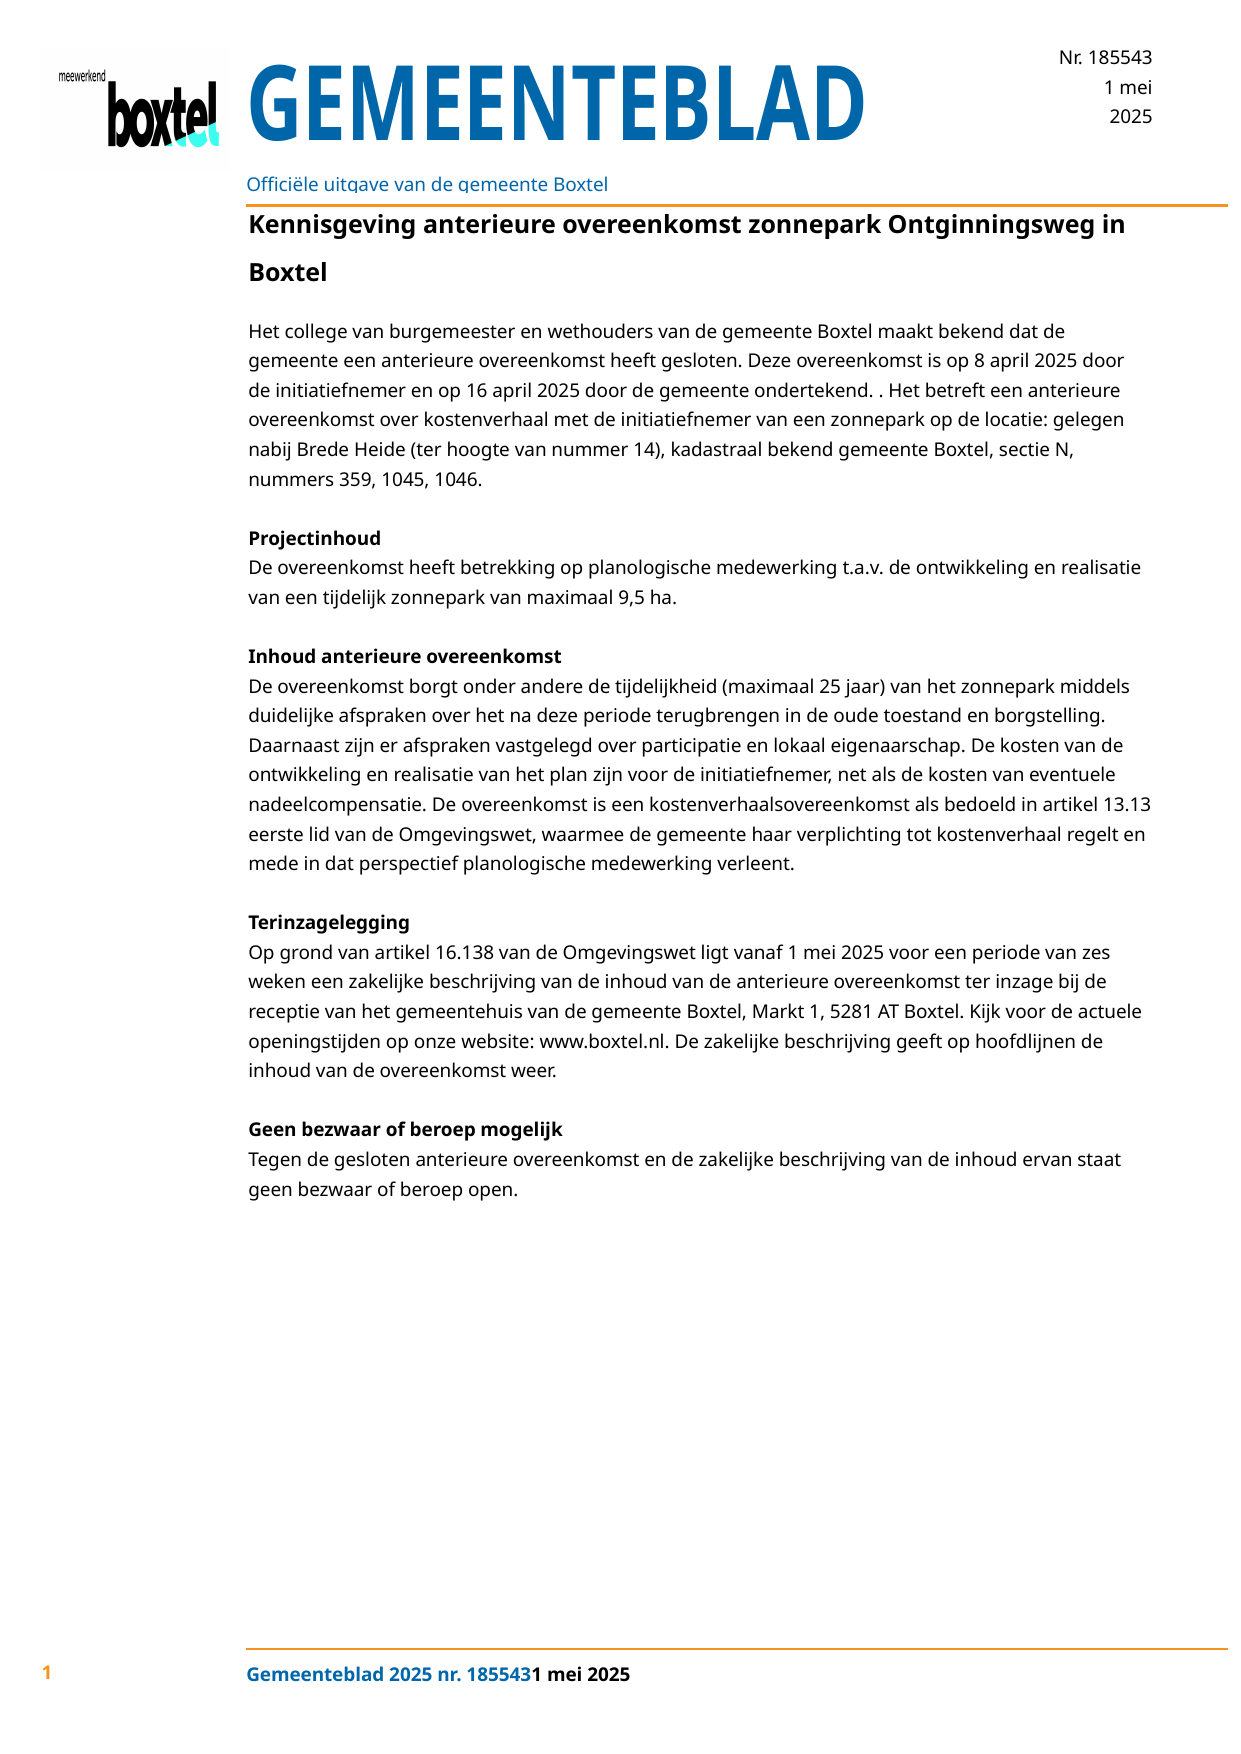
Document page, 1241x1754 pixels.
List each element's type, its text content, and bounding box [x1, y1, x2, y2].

text De overeenkomst borgt onder andere de tijdelijkheid (maximaal 25 jaar) van het zonnepark middels duidelijke afspraken over het na deze periode terugbrengen in de oude toestand en borgstelling. Daarnaast zijn er afspraken vastgelegd over participatie en lokaal eigenaarschap. De kosten van de ontwikkeling en realisatie van het plan zijn voor de initiatiefnemer, net als de kosten van eventuele nadeelcompensatie. De overeenkomst is een kostenverhaalsovereenkomst als bedoeld in artikel 13.13 eerste lid van de Omgevingswet, waarmee de gemeente haar verplichting tot kostenverhaal regelt en mede in dat perspectief planologische medewerking verleent. [248, 673, 1152, 876]
text Tegen de gesloten anterieure overeenkomst en de zakelijke beschrijving van de inhoud ervan staat geen bezwaar of beroep open. [248, 1146, 1152, 1202]
text Op grond van artikel 16.138 van de Omgevingswet ligt vanaf 1 mei 2025 voor een periode van zes weken een zakelijke beschrijving van de inhoud van de anterieure overeenkomst ter inzage bij de receptie van het gemeentehuis van de gemeente Boxtel, Markt 1, 5281 AT Boxtel. Kijk voor de actuele openingstijden op onze website: www.boxtel.nl. De zakelijke beschrijving geeft op hoofdlijnen de inhoud van de overeenkomst weer. [248, 939, 1152, 1083]
text De overeenkomst heeft betrekking op planologische medewerking t.a.v. de ontwikkeling en realisatie van een tijdelijk zonnepark van maximaal 9,5 ha. [248, 554, 1152, 610]
text Terinzagelegging [248, 909, 1152, 935]
text Het college van burgemeester en wethouders van de gemeente Boxtel maakt bekend dat de gemeente een anterieure overeenkomst heeft gesloten. Deze overeenkomst is op 8 april 2025 door de initiatiefnemer en op 16 april 2025 door de gemeente ondertekend. . Het betreft een anterieure overeenkomst over kostenverhaal met de initiatiefnemer van een zonnepark op de locatie: gelegen nabij Brede Heide (ter hoogte van nummer 14), kadastraal bekend gemeente Boxtel, sectie N, nummers 359, 1045, 1046. [248, 318, 1152, 492]
text Geen bezwaar of beroep mogelijk [248, 1117, 1152, 1142]
text Kennisgeving anterieure overeenkomst zonnepark Ontginningsweg in Boxtel [248, 207, 1152, 288]
picture [41, 47, 231, 172]
text Inhoud anterieure overeenkomst [248, 643, 1152, 669]
text Projectinhoud [248, 525, 1152, 551]
